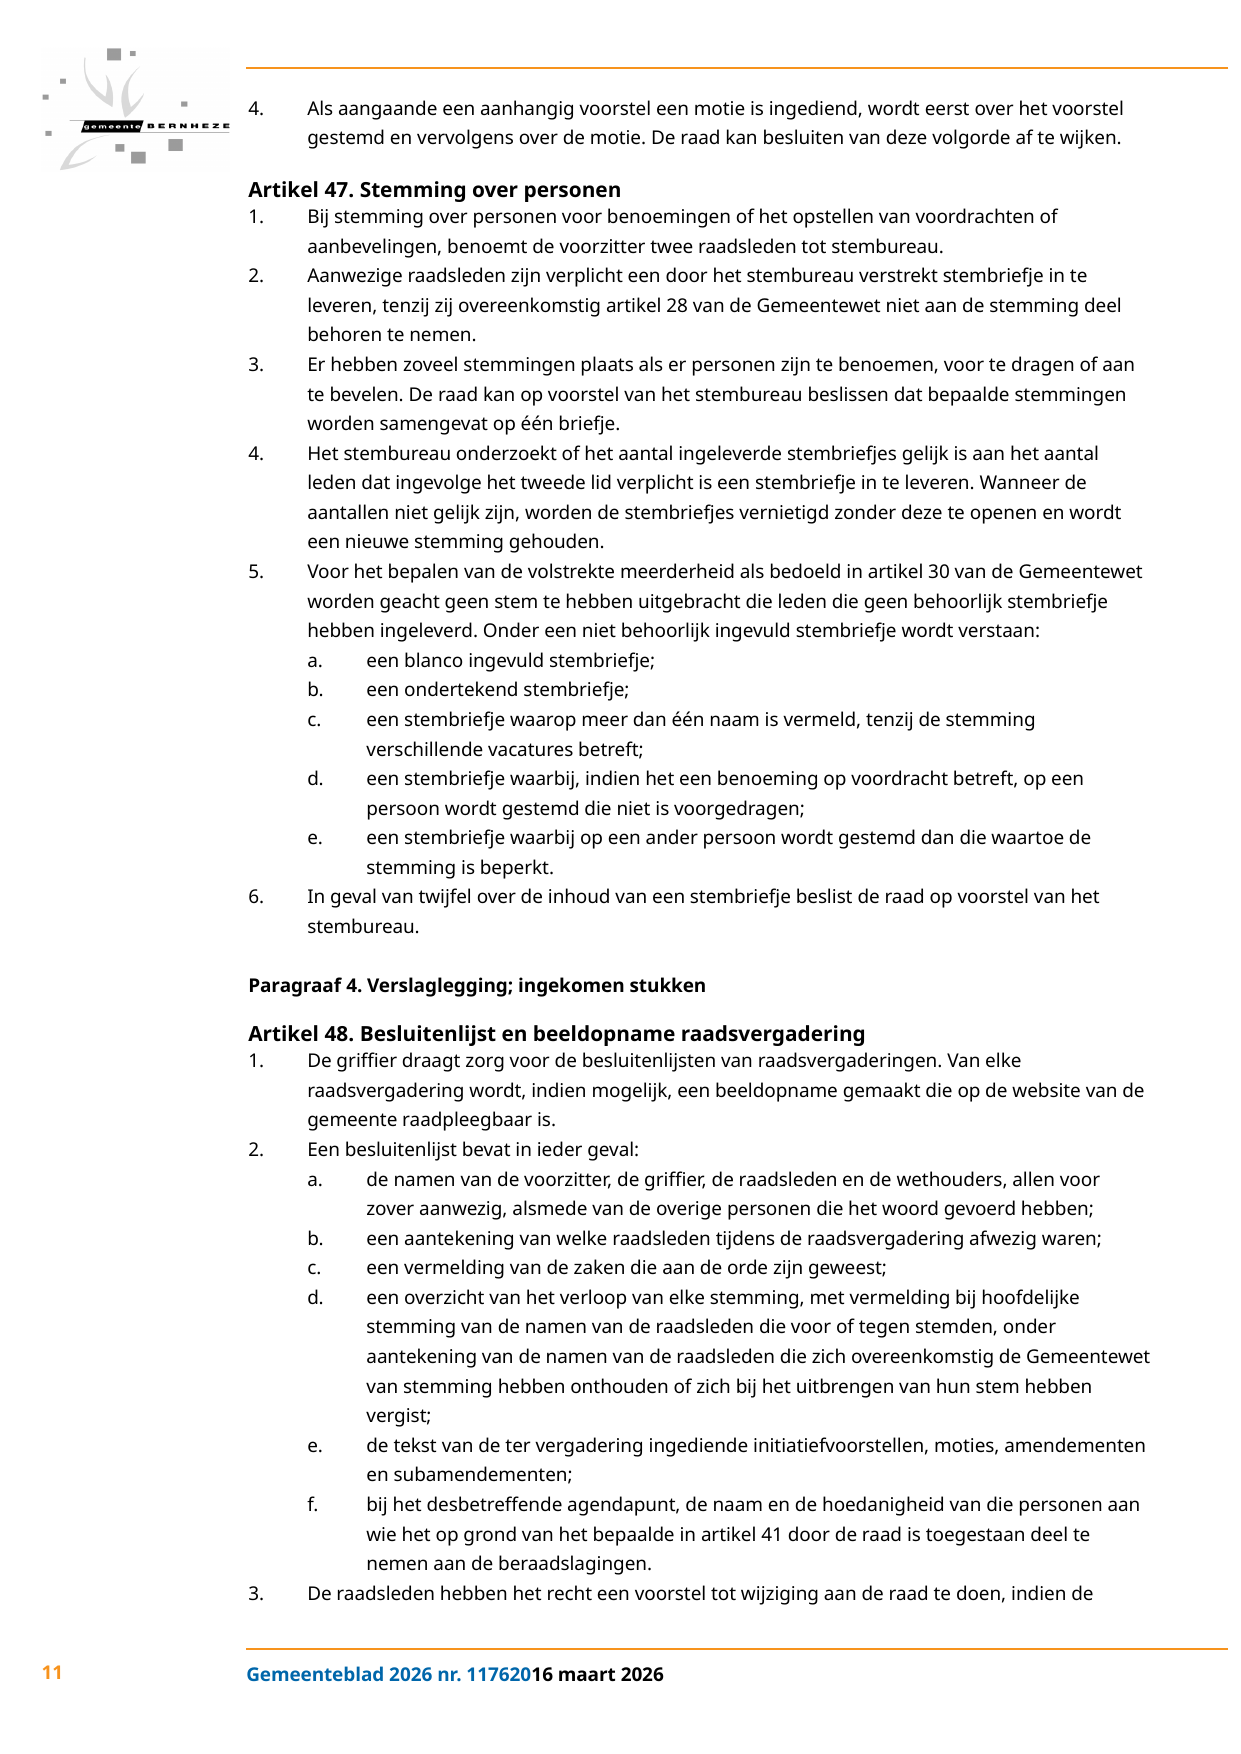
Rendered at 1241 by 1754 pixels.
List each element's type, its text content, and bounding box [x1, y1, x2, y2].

text Paragraaf 4. Verslaglegging; ingekomen stukken [248, 972, 1152, 998]
list Er hebben zoveel stemmingen plaats als er personen zijn te benoemen, voor te dragen of aan te bevelen. De raad kan op voorstel van het stembureau beslissen dat bepaalde stemmingen worden samengevat op één briefje. [248, 351, 1152, 436]
list de namen van de voorzitter, de griffier, de raadsleden en de wethouders, allen voor zover aanwezig, alsmede van de overige personen die het woord gevoerd hebben; [307, 1166, 1152, 1221]
list De raadsleden hebben het recht een voorstel tot wijziging aan de raad te doen, indien de [248, 1580, 1152, 1606]
picture [41, 47, 231, 172]
list Voor het bepalen van de volstrekte meerderheid als bedoeld in artikel 30 van de Gemeentewet worden geacht geen stem te hebben uitgebracht die leden die geen behoorlijk stembriefje hebben ingeleverd. Onder een niet behoorlijk ingevuld stembriefje wordt verstaan: [248, 558, 1152, 643]
list Een besluitenlijst bevat in ieder geval: [248, 1136, 1152, 1162]
list een blanco ingevuld stembriefje; [307, 647, 1152, 673]
text Artikel 47. Stemming over personen [248, 175, 1152, 203]
list bij het desbetreffende agendapunt, de naam en de hoedanigheid van die personen aan wie het op grond van het bepaalde in artikel 41 door de raad is toegestaan deel te nemen aan de beraadslagingen. [307, 1491, 1152, 1576]
list een overzicht van het verloop van elke stemming, met vermelding bij hoofdelijke stemming van de namen van de raadsleden die voor of tegen stemden, onder aantekening van de namen van de raadsleden die zich overeenkomstig de Gemeentewet van stemming hebben onthouden of zich bij het uitbrengen van hun stem hebben vergist; [307, 1284, 1152, 1428]
list de tekst van de ter vergadering ingediende initiatiefvoorstellen, moties, amendementen en subamendementen; [307, 1432, 1152, 1487]
list Als aangaande een aanhangig voorstel een motie is ingediend, wordt eerst over het voorstel gestemd en vervolgens over de motie. De raad kan besluiten van deze volgorde af te wijken. [248, 95, 1152, 150]
list een stembriefje waarop meer dan één naam is vermeld, tenzij de stemming verschillende vacatures betreft; [307, 706, 1152, 761]
list In geval van twijfel over de inhoud van een stembriefje beslist de raad op voorstel van het stembureau. [248, 884, 1152, 939]
list een aantekening van welke raadsleden tijdens de raadsvergadering afwezig waren; [307, 1225, 1152, 1251]
list Bij stemming over personen voor benoemingen of het opstellen van voordrachten of aanbevelingen, benoemt de voorzitter twee raadsleden tot stembureau. [248, 203, 1152, 258]
list De griffier draagt zorg voor de besluitenlijsten van raadsvergaderingen. Van elke raadsvergadering wordt, indien mogelijk, een beeldopname gemaakt die op de website van de gemeente raadpleegbaar is. [248, 1047, 1152, 1132]
list Het stembureau onderzoekt of het aantal ingeleverde stembriefjes gelijk is aan het aantal leden dat ingevolge het tweede lid verplicht is een stembriefje in te leveren. Wanneer de aantallen niet gelijk zijn, worden de stembriefjes vernietigd zonder deze te openen en wordt een nieuwe stemming gehouden. [248, 440, 1152, 554]
list Aanwezige raadsleden zijn verplicht een door het stembureau verstrekt stembriefje in te leveren, tenzij zij overeenkomstig artikel 28 van de Gemeentewet niet aan de stemming deel behoren te nemen. [248, 262, 1152, 347]
list een stembriefje waarbij op een ander persoon wordt gestemd dan die waartoe de stemming is beperkt. [307, 824, 1152, 880]
list een ondertekend stembriefje; [307, 677, 1152, 702]
list een stembriefje waarbij, indien het een benoeming op voordracht betreft, op een persoon wordt gestemd die niet is voorgedragen; [307, 765, 1152, 821]
list een vermelding van de zaken die aan de orde zijn geweest; [307, 1254, 1152, 1280]
text Artikel 48. Besluitenlijst en beeldopname raadsvergadering [248, 1019, 1152, 1047]
